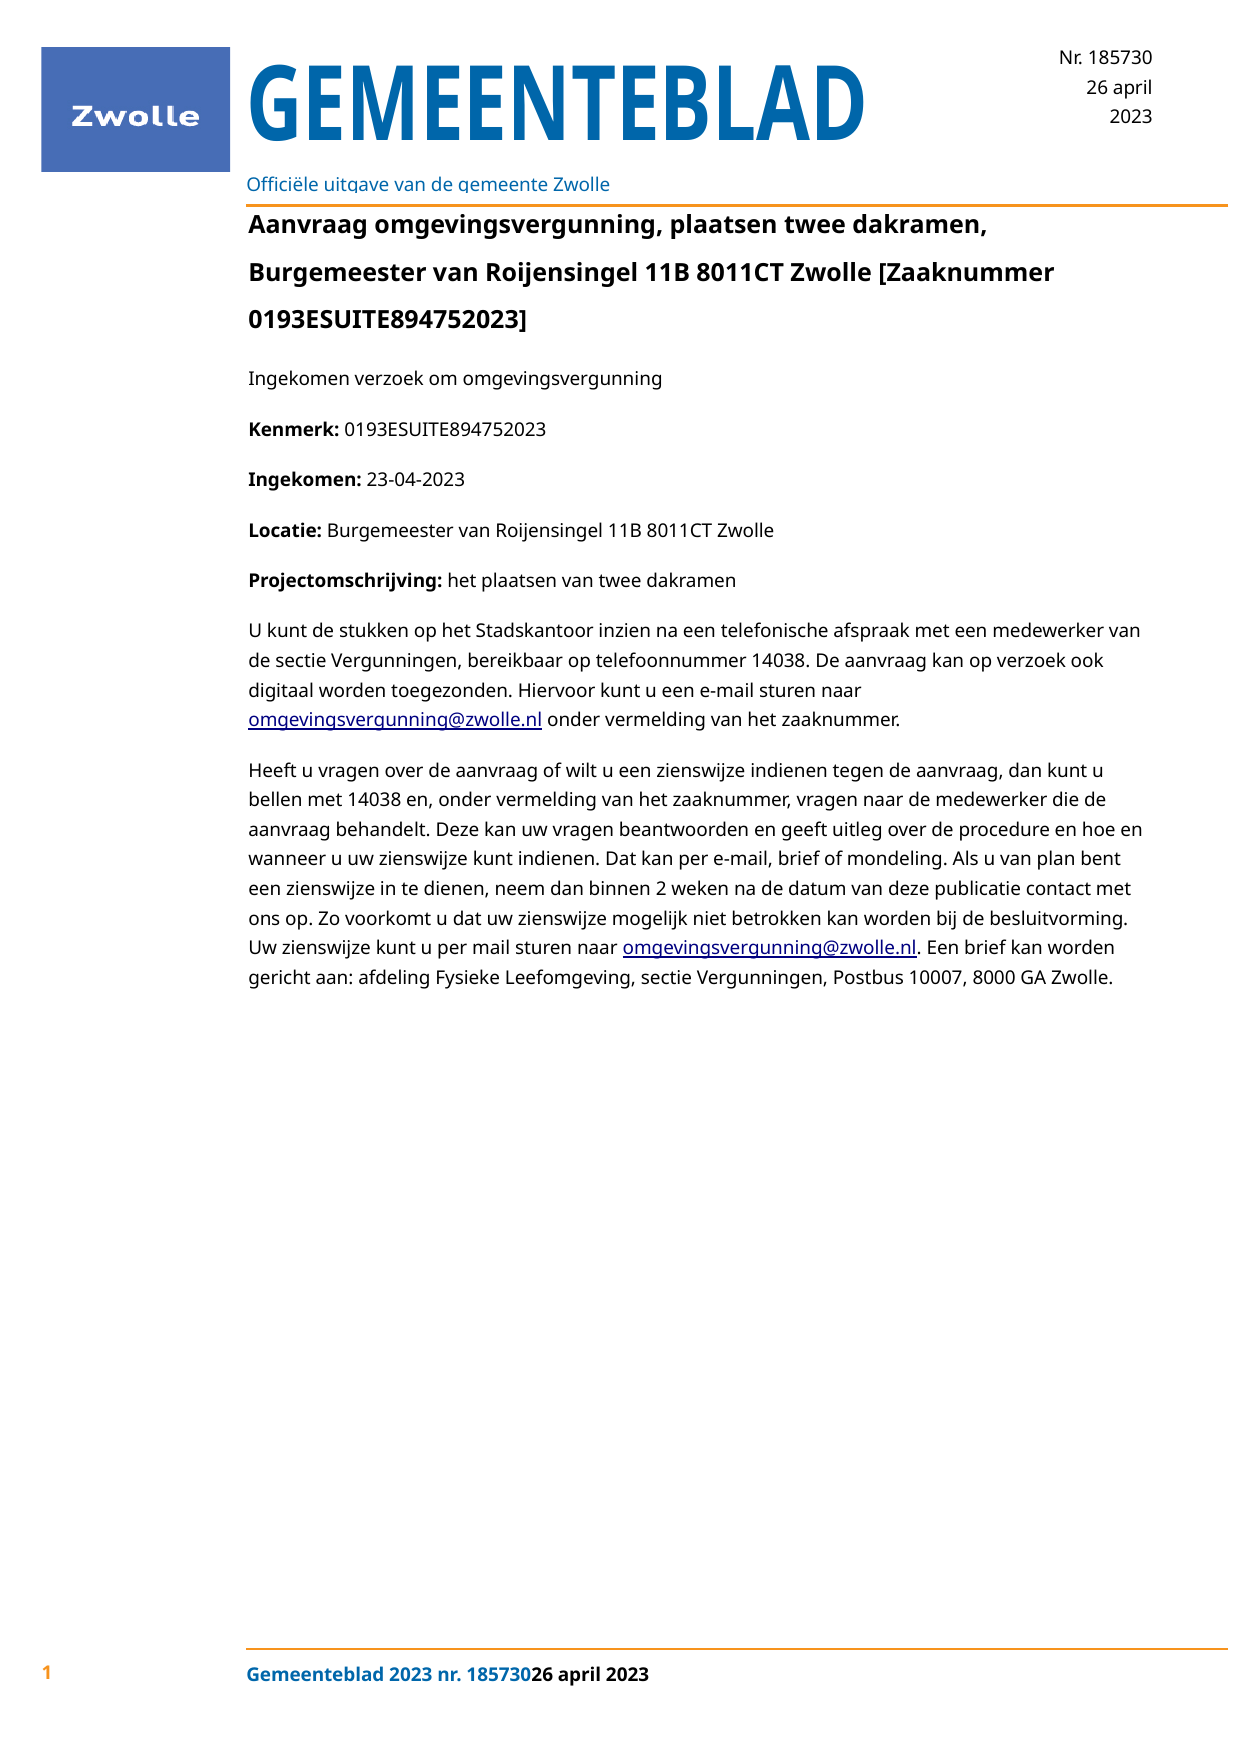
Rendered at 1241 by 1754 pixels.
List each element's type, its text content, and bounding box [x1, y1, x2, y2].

text Projectomschrijving: het plaatsen van twee dakramen [248, 567, 1152, 593]
picture [41, 47, 231, 172]
text Ingekomen verzoek om omgevingsvergunning [248, 366, 1152, 391]
text U kunt de stukken op het Stadskantoor inzien na een telefonische afspraak met een medewerker van de sectie Vergunningen, bereikbaar op telefoonnummer 14038. De aanvraag kan op verzoek ook digitaal worden toegezonden. Hiervoor kunt u een e-mail sturen naar omgevingsvergunning@zwolle.nl onder vermelding van het zaaknummer. [248, 618, 1152, 732]
text Ingekomen: 23-04-2023 [248, 466, 1152, 492]
text Aanvraag omgevingsvergunning, plaatsen twee dakramen, Burgemeester van Roijensingel 11B 8011CT Zwolle [Zaaknummer 0193ESUITE894752023] [248, 207, 1152, 336]
text Kenmerk: 0193ESUITE894752023 [248, 416, 1152, 442]
text Locatie: Burgemeester van Roijensingel 11B 8011CT Zwolle [248, 517, 1152, 542]
text Heeft u vragen over de aanvraag of wilt u een zienswijze indienen tegen de aanvraag, dan kunt u bellen met 14038 en, onder vermelding van het zaaknummer, vragen naar de medewerker die de aanvraag behandelt. Deze kan uw vragen beantwoorden en geeft uitleg over de procedure en hoe en wanneer u uw zienswijze kunt indienen. Dat kan per e-mail, brief of mondeling. Als u van plan bent een zienswijze in te dienen, neem dan binnen 2 weken na de datum van deze publicatie contact met ons op. Zo voorkomt u dat uw zienswijze mogelijk niet betrokken kan worden bij de besluitvorming. Uw zienswijze kunt u per mail sturen naar omgevingsvergunning@zwolle.nl. Een brief kan worden gericht aan: afdeling Fysieke Leefomgeving, sectie Vergunningen, Postbus 10007, 8000 GA Zwolle. [248, 757, 1152, 989]
